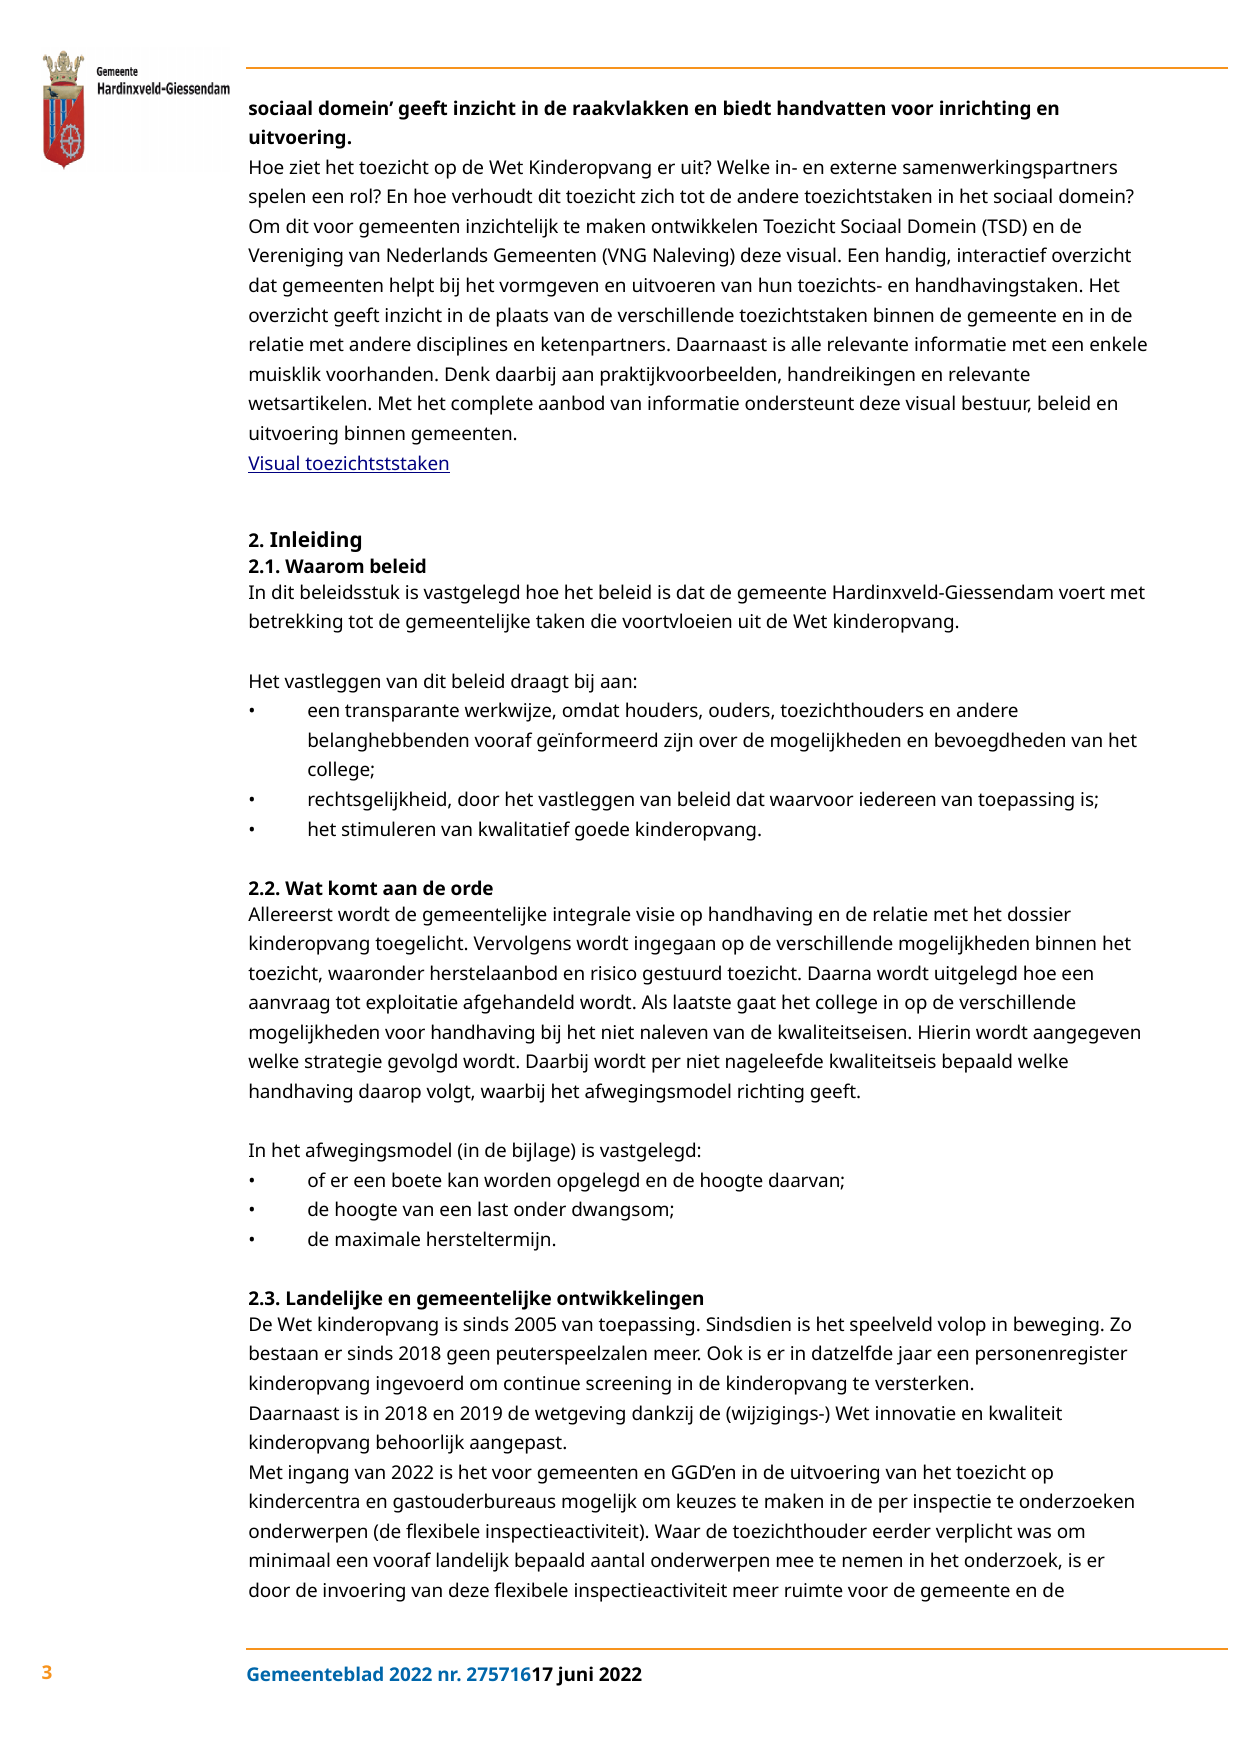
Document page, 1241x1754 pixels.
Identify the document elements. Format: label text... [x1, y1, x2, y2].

text Visual toezichtststaken [248, 450, 1152, 476]
list of er een boete kan worden opgelegd en de hoogte daarvan; [248, 1167, 1152, 1193]
list rechtsgelijkheid, door het vastleggen van beleid dat waarvoor iedereen van toepassing is; [248, 786, 1152, 812]
list de hoogte van een last onder dwangsom; [248, 1197, 1152, 1222]
text Met ingang van 2022 is het voor gemeenten en GGD’en in de uitvoering van het toezicht op kindercentra en gastouderbureaus mogelijk om keuzes te maken in de per inspectie te onderzoeken onderwerpen (de flexibele inspectieactiviteit). Waar de toezichthouder eerder verplicht was om minimaal een vooraf landelijk bepaald aantal onderwerpen mee te nemen in het onderzoek, is er door de invoering van deze flexibele inspectieactiviteit meer ruimte voor de gemeente en de [248, 1459, 1152, 1603]
picture [41, 47, 231, 172]
list een transparante werkwijze, omdat houders, ouders, toezichthouders en andere belanghebbenden vooraf geïnformeerd zijn over de mogelijkheden en bevoegdheden van het college; [248, 697, 1152, 782]
text Daarnaast is in 2018 en 2019 de wetgeving dankzij de (wijzigings-) Wet innovatie en kwaliteit kinderopvang behoorlijk aangepast. [248, 1400, 1152, 1455]
text De Wet kinderopvang is sinds 2005 van toepassing. Sindsdien is het speelveld volop in beweging. Zo bestaan er sinds 2018 geen peuterspeelzalen meer. Ook is er in datzelfde jaar een personenregister kinderopvang ingevoerd om continue screening in de kinderopvang te versterken. [248, 1311, 1152, 1396]
text Het vastleggen van dit beleid draagt bij aan: [248, 668, 1152, 694]
text In het afwegingsmodel (in de bijlage) is vastgelegd: [248, 1137, 1152, 1163]
list de maximale hersteltermijn. [248, 1226, 1152, 1252]
text Hoe ziet het toezicht op de Wet Kinderopvang er uit? Welke in- en externe samenwerkingspartners spelen een rol? En hoe verhoudt dit toezicht zich tot de andere toezichtstaken in het sociaal domein? Om dit voor gemeenten inzichtelijk te maken ontwikkelen Toezicht Sociaal Domein (TSD) en de Vereniging van Nederlands Gemeenten (VNG Naleving) deze visual. Een handig, interactief overzicht dat gemeenten helpt bij het vormgeven en uitvoeren van hun toezichts- en handhavingstaken. Het overzicht geeft inzicht in de plaats van de verschillende toezichtstaken binnen de gemeente en in de relatie met andere disciplines en ketenpartners. Daarnaast is alle relevante informatie met een enkele muisklik voorhanden. Denk daarbij aan praktijkvoorbeelden, handreikingen en relevante wetsartikelen. Met het complete aanbod van informatie ondersteunt deze visual bestuur, beleid en uitvoering binnen gemeenten. [248, 154, 1152, 446]
text 2.3. Landelijke en gemeentelijke ontwikkelingen [248, 1285, 1152, 1311]
text Allereerst wordt de gemeentelijke integrale visie op handhaving en de relatie met het dossier kinderopvang toegelicht. Vervolgens wordt ingegaan op de verschillende mogelijkheden binnen het toezicht, waaronder herstelaanbod en risico gestuurd toezicht. Daarna wordt uitgelegd hoe een aanvraag tot exploitatie afgehandeld wordt. Als laatste gaat het college in op de verschillende mogelijkheden voor handhaving bij het niet naleven van de kwaliteitseisen. Hierin wordt aangegeven welke strategie gevolgd wordt. Daarbij wordt per niet nageleefde kwaliteitseis bepaald welke handhaving daarop volgt, waarbij het afwegingsmodel richting geeft. [248, 901, 1152, 1104]
text 2.1. Waarom beleid [248, 553, 1152, 579]
text 2.2. Wat komt aan de orde [248, 875, 1152, 901]
text In dit beleidsstuk is vastgelegd hoe het beleid is dat de gemeente Hardinxveld-Giessendam voert met betrekking tot de gemeentelijke taken die voortvloeien uit de Wet kinderopvang. [248, 579, 1152, 634]
text sociaal domein’ geeft inzicht in de raakvlakken en biedt handvatten voor inrichting en uitvoering. [248, 95, 1152, 150]
list het stimuleren van kwalitatief goede kinderopvang. [248, 816, 1152, 842]
text 2. Inleiding [248, 525, 1152, 553]
